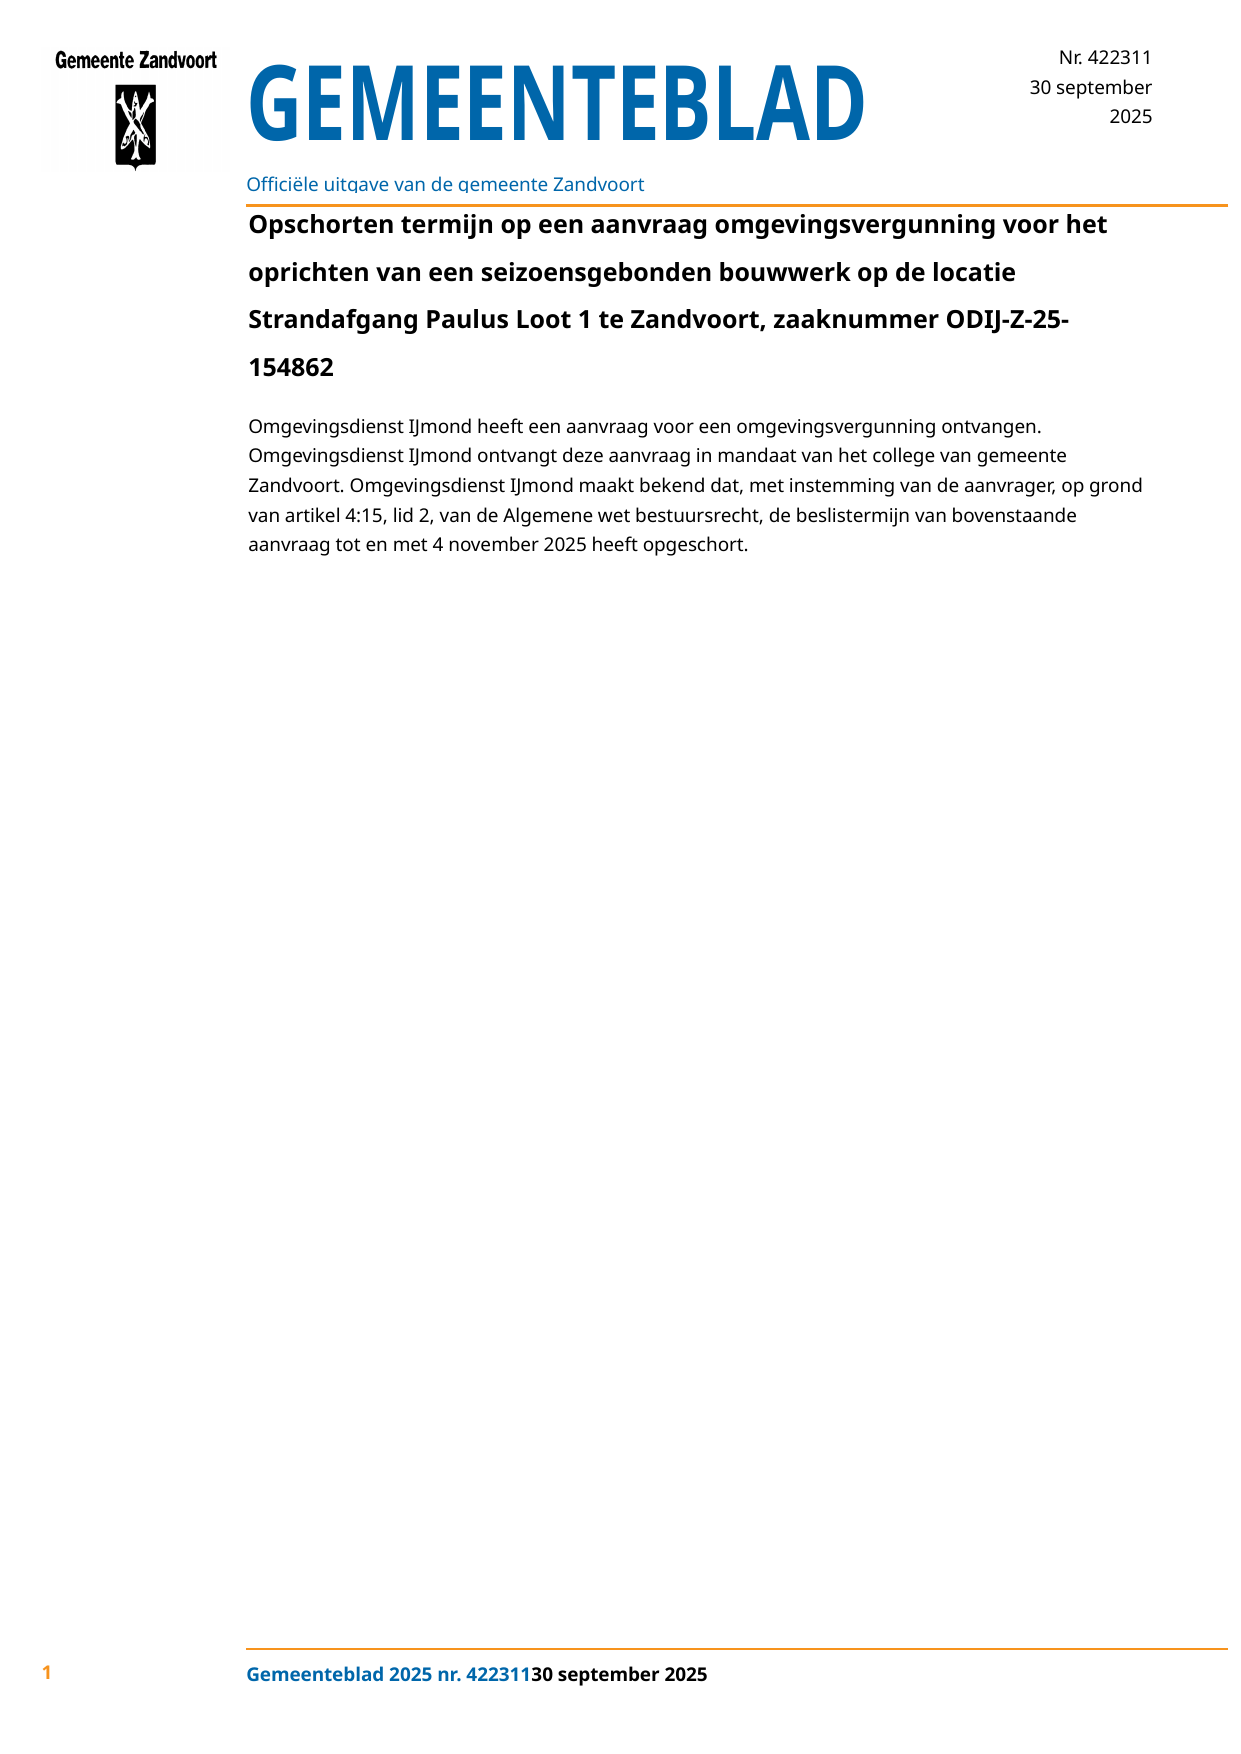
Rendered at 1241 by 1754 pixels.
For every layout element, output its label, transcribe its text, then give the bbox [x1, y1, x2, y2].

text Opschorten termijn op een aanvraag omgevingsvergunning voor het oprichten van een seizoensgebonden bouwwerk op de locatie Strandafgang Paulus Loot 1 te Zandvoort, zaaknummer ODIJ-Z-25-154862 [248, 207, 1152, 384]
picture [41, 47, 231, 172]
text Omgevingsdienst IJmond heeft een aanvraag voor een omgevingsvergunning ontvangen. Omgevingsdienst IJmond ontvangt deze aanvraag in mandaat van het college van gemeente Zandvoort. Omgevingsdienst IJmond maakt bekend dat, met instemming van de aanvrager, op grond van artikel 4:15, lid 2, van de Algemene wet bestuursrecht, de beslistermijn van bovenstaande aanvraag tot en met 4 november 2025 heeft opgeschort. [248, 413, 1152, 557]
